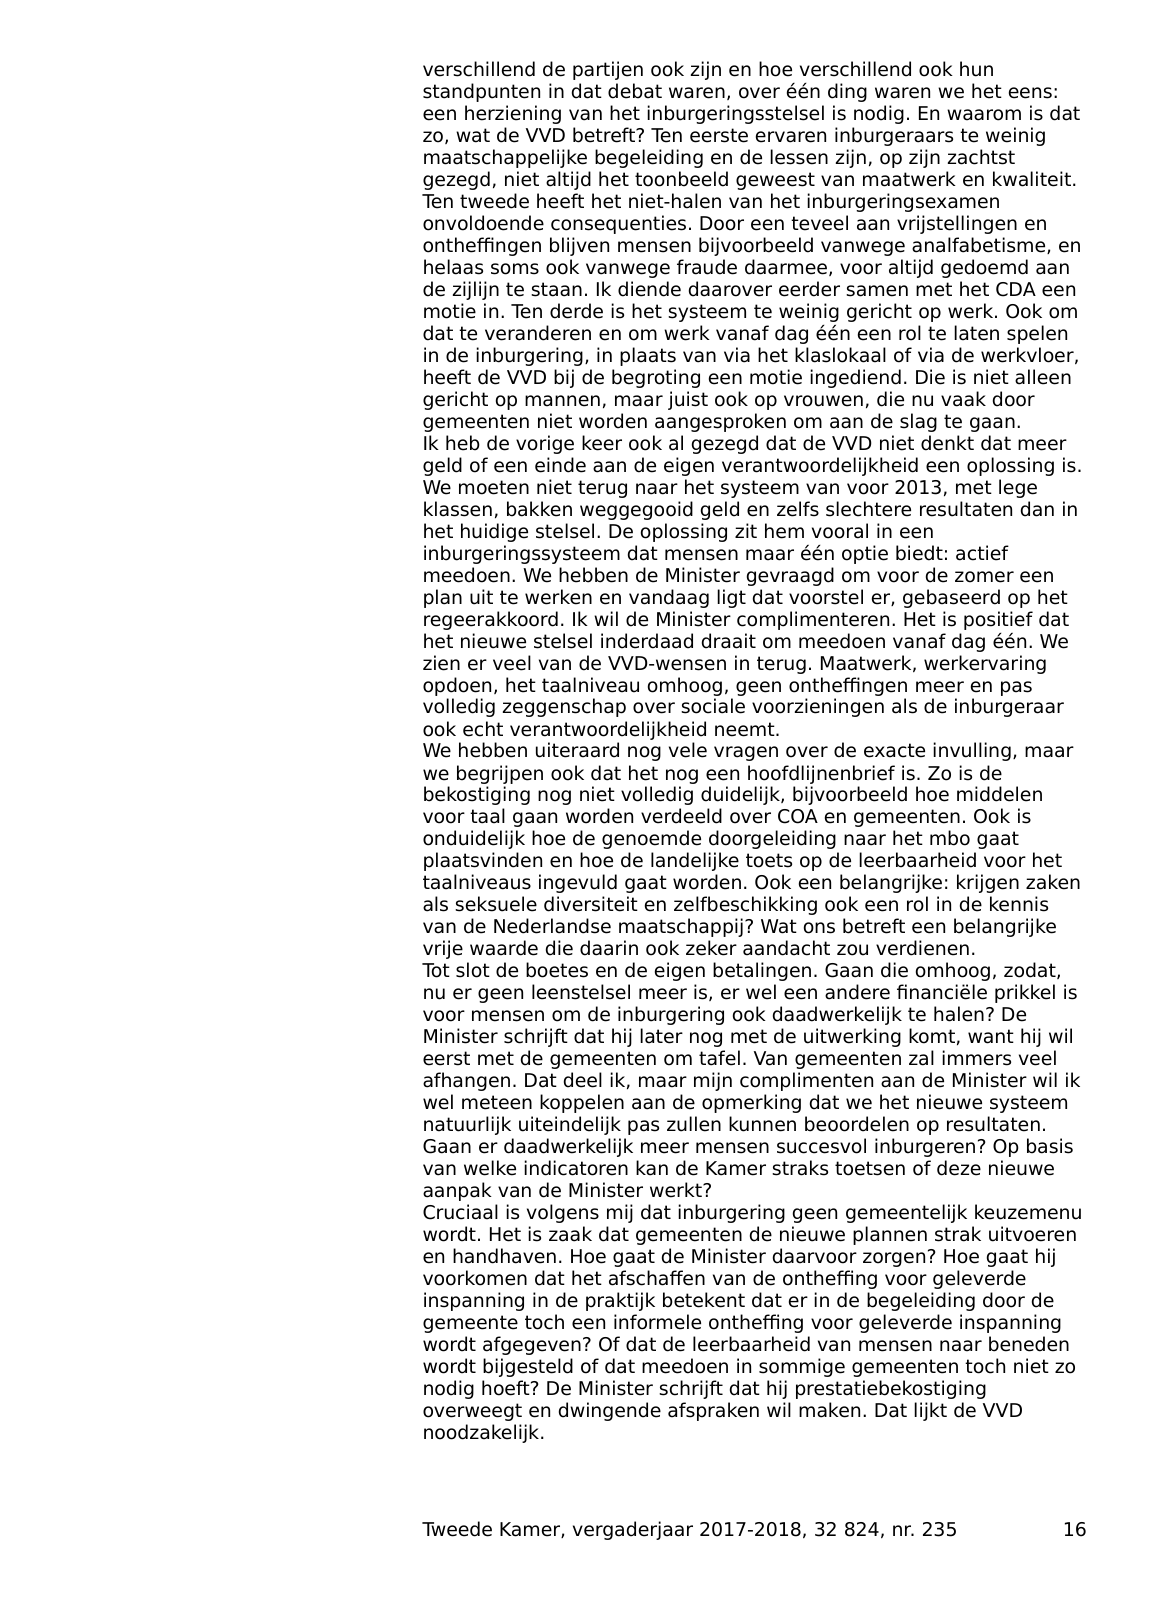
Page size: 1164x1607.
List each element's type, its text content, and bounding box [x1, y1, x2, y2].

text Tot slot de boetes en de eigen betalingen. Gaan die omhoog, zodat, nu er geen leenstelsel meer is, er wel een andere financiële prikkel is voor mensen om de inburgering ook daadwerkelijk te halen? De Minister schrijft dat hij later nog met de uitwerking komt, want hij wil eerst met de gemeenten om tafel. Van gemeenten zal immers veel afhangen. Dat deel ik, maar mijn complimenten aan de Minister wil ik wel meteen koppelen aan de opmerking dat we het nieuwe systeem natuurlijk uiteindelijk pas zullen kunnen beoordelen op resultaten. Gaan er daadwerkelijk meer mensen succesvol inburgeren? Op basis van welke indicatoren kan de Kamer straks toetsen of deze nieuwe aanpak van de Minister werkt? [422, 960, 1087, 1202]
text Ik heb de vorige keer ook al gezegd dat de VVD niet denkt dat meer geld of een einde aan de eigen verantwoordelijkheid een oplossing is. We moeten niet terug naar het systeem van voor 2013, met lege klassen, bakken weggegooid geld en zelfs slechtere resultaten dan in het huidige stelsel. De oplossing zit hem vooral in een inburgeringssysteem dat mensen maar één optie biedt: actief meedoen. We hebben de Minister gevraagd om voor de zomer een plan uit te werken en vandaag ligt dat voorstel er, gebaseerd op het regeerakkoord. Ik wil de Minister complimenteren. Het is positief dat het nieuwe stelsel inderdaad draait om meedoen vanaf dag één. We zien er veel van de VVD-wensen in terug. Maatwerk, werkervaring opdoen, het taalniveau omhoog, geen ontheffingen meer en pas volledig zeggenschap over sociale voorzieningen als de inburgeraar ook echt verantwoordelijkheid neemt. [422, 433, 1087, 740]
text We hebben uiteraard nog vele vragen over de exacte invulling, maar we begrijpen ook dat het nog een hoofdlijnenbrief is. Zo is de bekostiging nog niet volledig duidelijk, bijvoorbeeld hoe middelen voor taal gaan worden verdeeld over COA en gemeenten. Ook is onduidelijk hoe de genoemde doorgeleiding naar het mbo gaat plaatsvinden en hoe de landelijke toets op de leerbaarheid voor het taalniveaus ingevuld gaat worden. Ook een belangrijke: krijgen zaken als seksuele diversiteit en zelfbeschikking ook een rol in de kennis van de Nederlandse maatschappij? Wat ons betreft een belangrijke vrije waarde die daarin ook zeker aandacht zou verdienen. [422, 740, 1087, 960]
text Cruciaal is volgens mij dat inburgering geen gemeentelijk keuzemenu wordt. Het is zaak dat gemeenten de nieuwe plannen strak uitvoeren en handhaven. Hoe gaat de Minister daarvoor zorgen? Hoe gaat hij voorkomen dat het afschaffen van de ontheffing voor geleverde inspanning in de praktijk betekent dat er in de begeleiding door de gemeente toch een informele ontheffing voor geleverde inspanning wordt afgegeven? Of dat de leerbaarheid van mensen naar beneden wordt bijgesteld of dat meedoen in sommige gemeenten toch niet zo nodig hoeft? De Minister schrijft dat hij prestatiebekostiging overweegt en dwingende afspraken wil maken. Dat lijkt de VVD noodzakelijk. [422, 1202, 1087, 1444]
text verschillend de partijen ook zijn en hoe verschillend ook hun standpunten in dat debat waren, over één ding waren we het eens: een herziening van het inburgeringsstelsel is nodig. En waarom is dat zo, wat de VVD betreft? Ten eerste ervaren inburgeraars te weinig maatschappelijke begeleiding en de lessen zijn, op zijn zachtst gezegd, niet altijd het toonbeeld geweest van maatwerk en kwaliteit. Ten tweede heeft het niet-halen van het inburgeringsexamen onvoldoende consequenties. Door een teveel aan vrijstellingen en ontheffingen blijven mensen bijvoorbeeld vanwege analfabetisme, en helaas soms ook vanwege fraude daarmee, voor altijd gedoemd aan de zijlijn te staan. Ik diende daarover eerder samen met het CDA een motie in. Ten derde is het systeem te weinig gericht op werk. Ook om dat te veranderen en om werk vanaf dag één een rol te laten spelen in de inburgering, in plaats van via het klaslokaal of via de werkvloer, heeft de VVD bij de begroting een motie ingediend. Die is niet alleen gericht op mannen, maar juist ook op vrouwen, die nu vaak door gemeenten niet worden aangesproken om aan de slag te gaan. [422, 59, 1087, 433]
